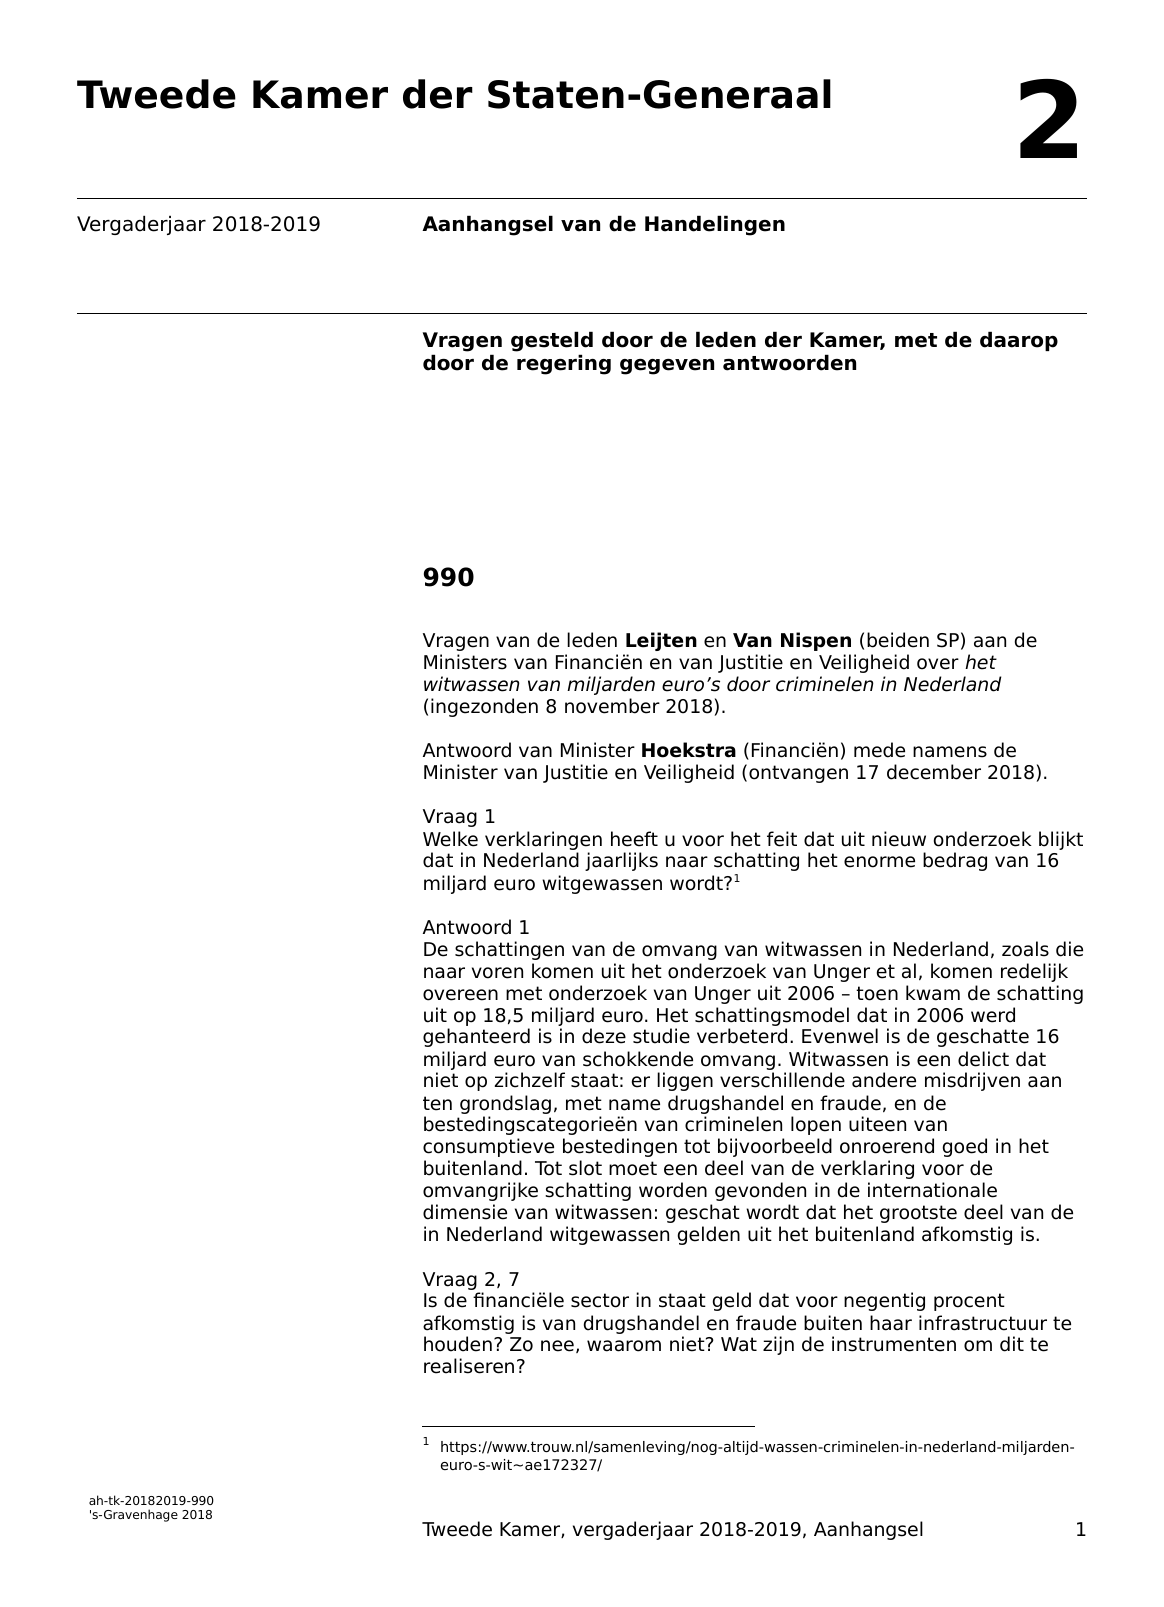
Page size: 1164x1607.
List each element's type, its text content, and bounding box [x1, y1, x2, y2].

text De schattingen van de omvang van witwassen in Nederland, zoals die naar voren komen uit het onderzoek van Unger et al, komen redelijk overeen met onderzoek van Unger uit 2006 – toen kwam de schatting uit op 18,5 miljard euro. Het schattingsmodel dat in 2006 werd gehanteerd is in deze studie verbeterd. Evenwel is de geschatte 16 miljard euro van schokkende omvang. Witwassen is een delict dat niet op zichzelf staat: er liggen verschillende andere misdrijven aan ten grondslag, met name drugshandel en fraude, en de bestedingscategorieën van criminelen lopen uiteen van consumptieve bestedingen tot bijvoorbeeld onroerend goed in het buitenland. Tot slot moet een deel van de verklaring voor de omvangrijke schatting worden gevonden in de internationale dimensie van witwassen: geschat wordt dat het grootste deel van de in Nederland witgewassen gelden uit het buitenland afkomstig is. [422, 938, 1087, 1246]
text Is de financiële sector in staat geld dat voor negentig procent afkomstig is van drugshandel en fraude buiten haar infrastructuur te houden? Zo nee, waarom niet? Wat zijn de instrumenten om dit te realiseren? [422, 1290, 1087, 1378]
text Antwoord 1 [422, 917, 1087, 938]
text ah-tk-20182019-990 [88, 1494, 323, 1508]
table_cell Aanhangsel van de Handelingen [422, 199, 1087, 313]
table_header 2 [886, 59, 1087, 198]
text Antwoord van Minister Hoekstra (Financiën) mede namens de Minister van Justitie en Veiligheid (ontvangen 17 december 2018). [422, 740, 1087, 784]
text 990 [422, 563, 1087, 592]
text https://www.trouw.nl/samenleving/nog-altijd-wassen-criminelen-in-nederland-miljarden-euro-s-wit~ae172327/ [422, 1435, 1087, 1474]
text 's-Gravenhage 2018 [88, 1508, 323, 1522]
text Welke verklaringen heeft u voor het feit dat uit nieuw onderzoek blijkt dat in Nederland jaarlijks naar schatting het enorme bedrag van 16 miljard euro witgewassen wordt? [422, 828, 1087, 894]
table_header Tweede Kamer der Staten-Generaal [77, 59, 886, 198]
table_cell Vragen gesteld door de leden der Kamer, met de daarop door de regering gegeven antwoorden [422, 314, 1087, 375]
text Vraag 1 [422, 806, 1087, 828]
table_cell Vergaderjaar 2018-2019 [77, 199, 422, 313]
table_cell [77, 314, 422, 375]
text Vraag 2, 7 [422, 1268, 1087, 1290]
text Vragen van de leden Leijten en Van Nispen (beiden SP) aan de Ministers van Financiën en van Justitie en Veiligheid over het witwassen van miljarden euro’s door criminelen in Nederland (ingezonden 8 november 2018). [422, 630, 1087, 718]
